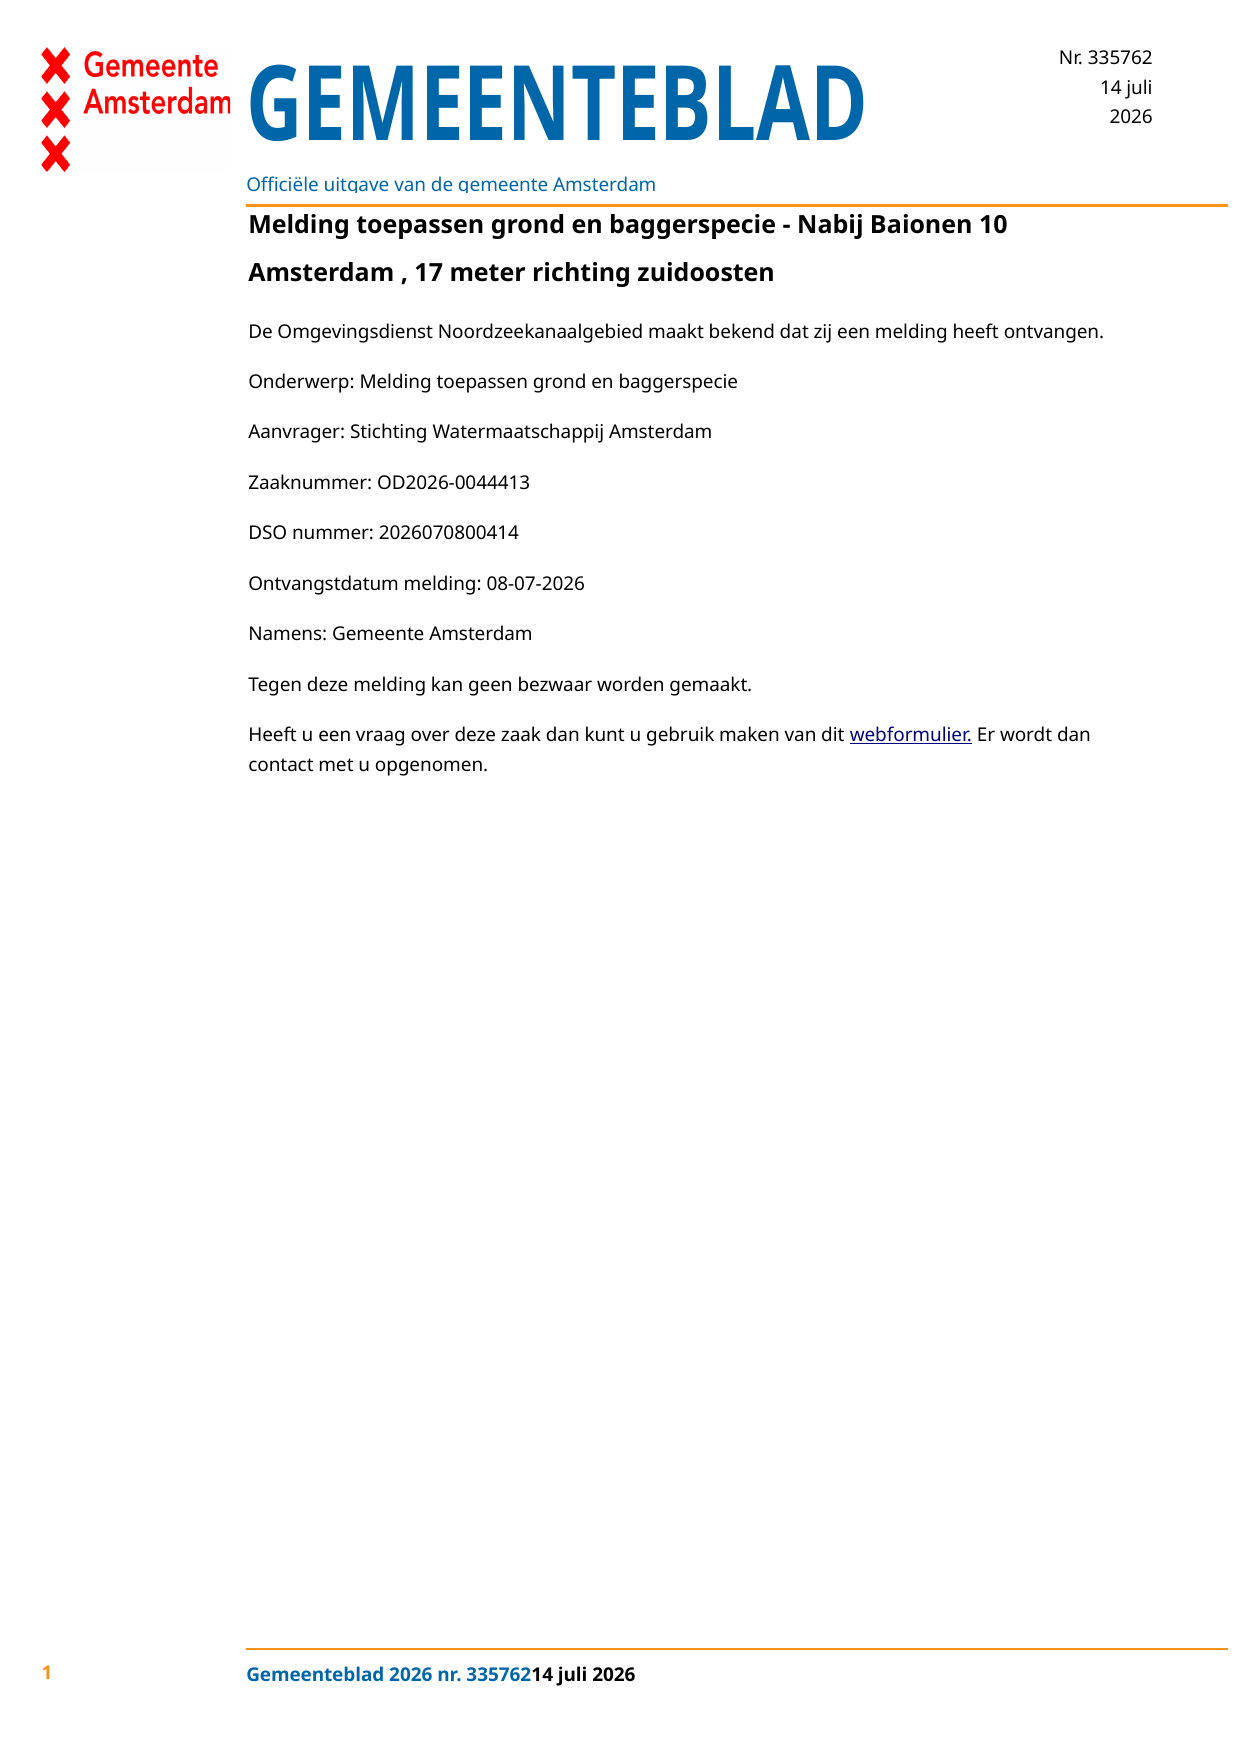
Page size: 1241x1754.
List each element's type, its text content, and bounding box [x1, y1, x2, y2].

text Onderwerp: Melding toepassen grond en baggerspecie [248, 368, 1152, 394]
text Ontvangstdatum melding: 08-07-2026 [248, 570, 1152, 596]
text Namens: Gemeente Amsterdam [248, 620, 1152, 646]
text Melding toepassen grond en baggerspecie - Nabij Baionen 10 Amsterdam , 17 meter richting zuidoosten [248, 207, 1152, 288]
text Zaaknummer: OD2026-0044413 [248, 469, 1152, 495]
picture [41, 47, 231, 172]
text De Omgevingsdienst Noordzeekanaalgebied maakt bekend dat zij een melding heeft ontvangen. [248, 318, 1152, 344]
text Aanvrager: Stichting Watermaatschappij Amsterdam [248, 419, 1152, 444]
text DSO nummer: 2026070800414 [248, 519, 1152, 545]
text Tegen deze melding kan geen bezwaar worden gemaakt. [248, 671, 1152, 697]
text Heeft u een vraag over deze zaak dan kunt u gebruik maken van dit webformulier. Er wordt dan contact met u opgenomen. [248, 721, 1152, 777]
